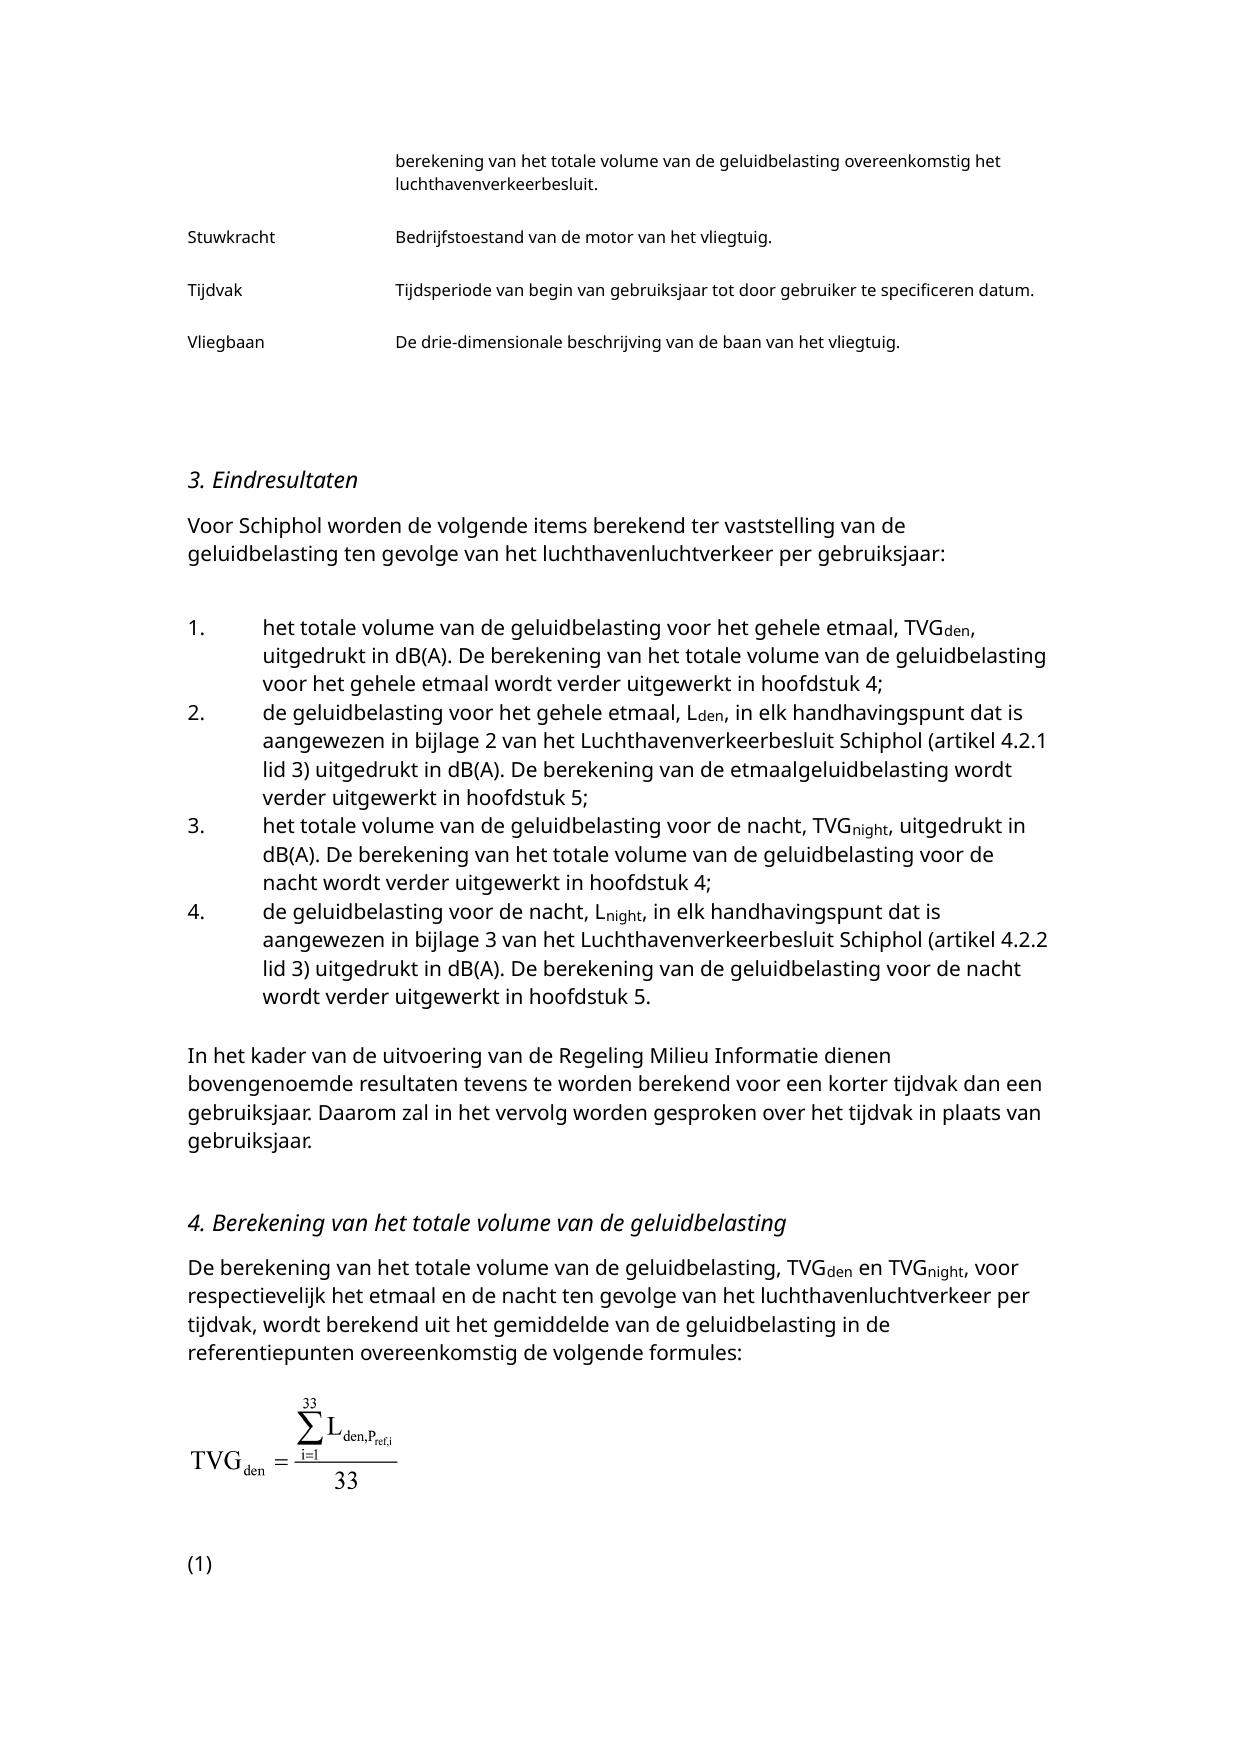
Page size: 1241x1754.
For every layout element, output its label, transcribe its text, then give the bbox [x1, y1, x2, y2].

table_cell [188, 150, 395, 225]
table_cell Stuwkracht [188, 225, 395, 278]
text Voor Schiphol worden de volgende items berekend ter vaststelling van de geluidbelasting ten gevolge van het luchthavenluchtverkeer per gebruiksjaar: [187, 511, 1053, 568]
table_cell De drie-dimensionale beschrijving van de baan van het vliegtuig. [395, 331, 1053, 383]
text (1) [187, 1549, 1053, 1578]
table_cell Tijdvak [188, 278, 395, 331]
subtitle 3. Eindresultaten [187, 464, 1053, 496]
text In het kader van de uitvoering van de Regeling Milieu Informatie dienen bovengenoemde resultaten tevens te worden berekend voor een korter tijdvak dan een gebruiksjaar. Daarom zal in het vervolg worden gesproken over het tijdvak in plaats van gebruiksjaar. [187, 1041, 1053, 1154]
list de geluidbelasting voor het gehele etmaal, Lden, in elk handhavingspunt dat is aangewezen in bijlage 2 van het Luchthavenverkeerbesluit Schiphol (artikel 4.2.1 lid 3) uitgedrukt in dB(A). De berekening van de etmaalgeluidbelasting wordt verder uitgewerkt in hoofdstuk 5; [187, 698, 1053, 812]
list de geluidbelasting voor de nacht, Lnight, in elk handhavingspunt dat is aangewezen in bijlage 3 van het Luchthavenverkeerbesluit Schiphol (artikel 4.2.2 lid 3) uitgedrukt in dB(A). De berekening van de geluidbelasting voor de nacht wordt verder uitgewerkt in hoofdstuk 5. [187, 897, 1053, 1011]
table_cell berekening van het totale volume van de geluidbelasting overeenkomstig het luchthavenverkeerbesluit. [395, 150, 1053, 225]
text De berekening van het totale volume van de geluidbelasting, TVGden en TVGnight, voor respectievelijk het etmaal en de nacht ten gevolge van het luchthavenluchtverkeer per tijdvak, wordt berekend uit het gemiddelde van de geluidbelasting in de referentiepunten overeenkomstig de volgende formules: [187, 1253, 1053, 1367]
subtitle 4. Berekening van het totale volume van de geluidbelasting [187, 1207, 1053, 1238]
table_cell Vliegbaan [188, 331, 395, 383]
picture [187, 1397, 401, 1491]
list het totale volume van de geluidbelasting voor de nacht, TVGnight, uitgedrukt in dB(A). De berekening van het totale volume van de geluidbelasting voor de nacht wordt verder uitgewerkt in hoofdstuk 4; [187, 812, 1053, 897]
table_cell Tijdsperiode van begin van gebruiksjaar tot door gebruiker te specificeren datum. [395, 278, 1053, 331]
table_cell Bedrijfstoestand van de motor van het vliegtuig. [395, 225, 1053, 278]
list het totale volume van de geluidbelasting voor het gehele etmaal, TVGden, uitgedrukt in dB(A). De berekening van het totale volume van de geluidbelasting voor het gehele etmaal wordt verder uitgewerkt in hoofdstuk 4; [187, 613, 1053, 698]
